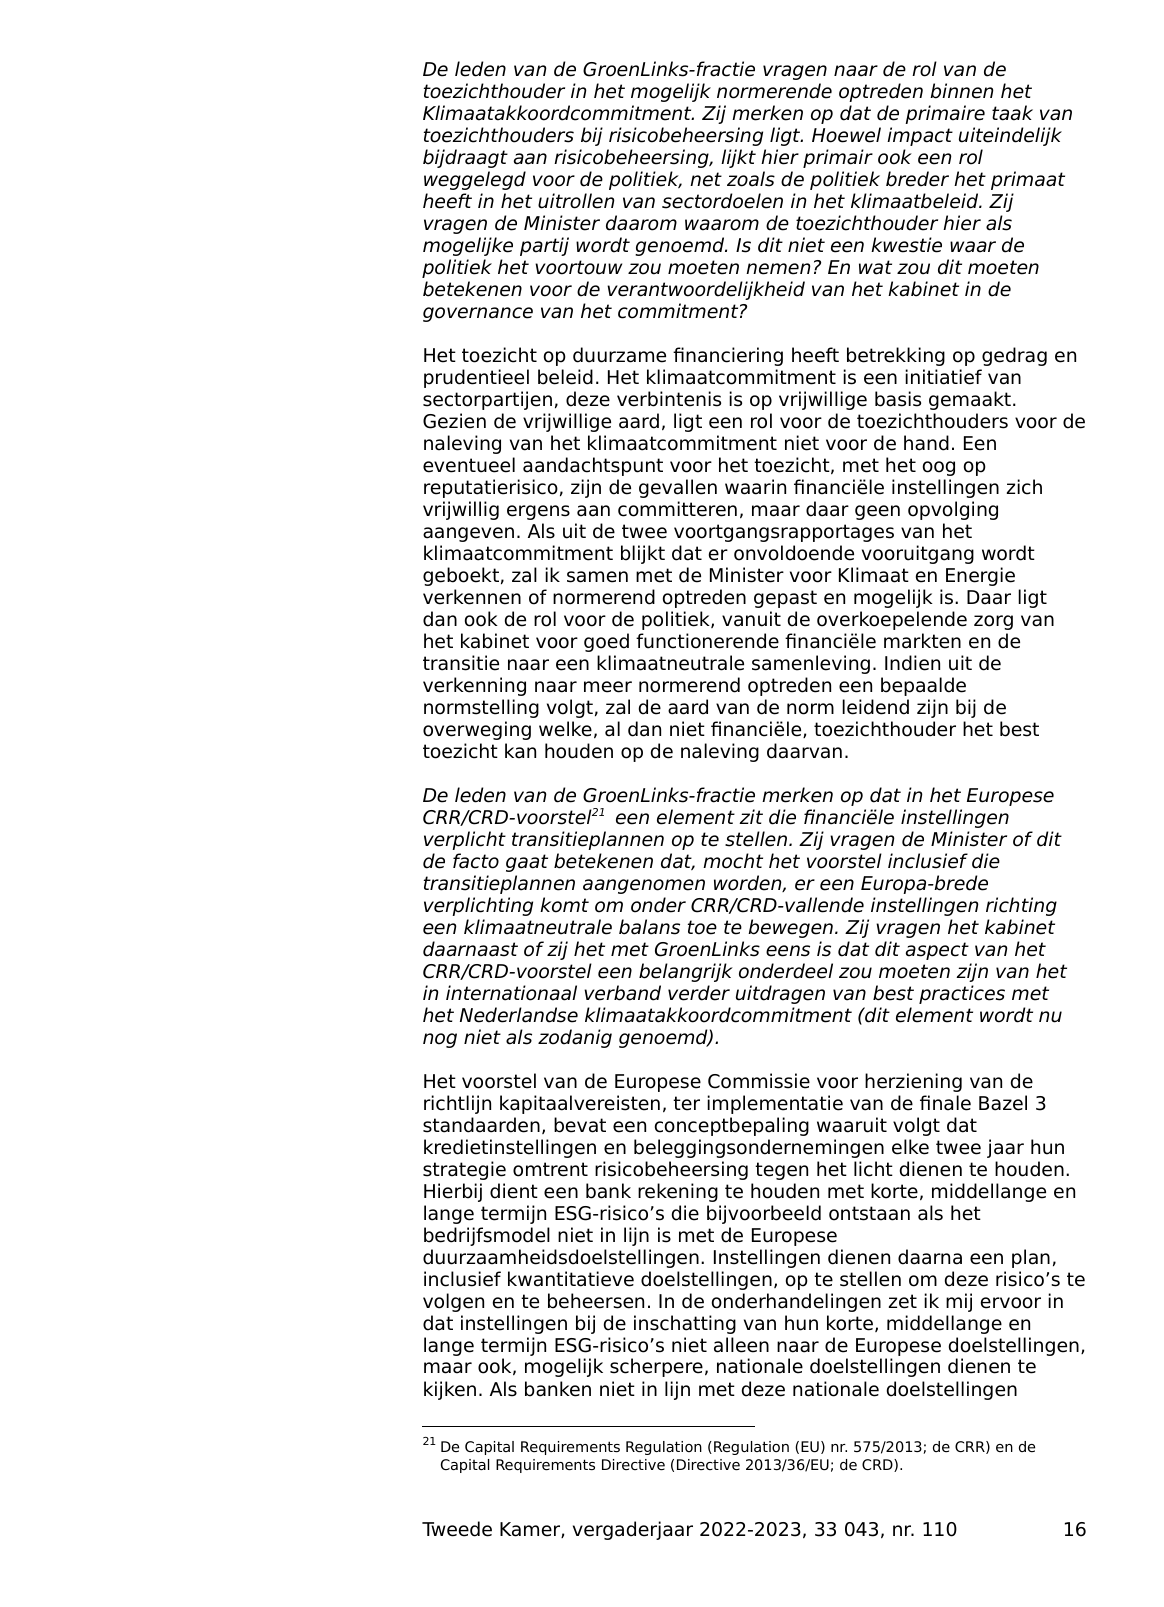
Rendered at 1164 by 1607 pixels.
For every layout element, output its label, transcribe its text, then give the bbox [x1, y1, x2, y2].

text De Capital Requirements Regulation (Regulation (EU) nr. 575/2013; de CRR) en de Capital Requirements Directive (Directive 2013/36/EU; de CRD). [422, 1435, 1087, 1474]
text Het toezicht op duurzame financiering heeft betrekking op gedrag en prudentieel beleid. Het klimaatcommitment is een initiatief van sectorpartijen, deze verbintenis is op vrijwillige basis gemaakt. Gezien de vrijwillige aard, ligt een rol voor de toezichthouders voor de naleving van het klimaatcommitment niet voor de hand. Een eventueel aandachtspunt voor het toezicht, met het oog op reputatierisico, zijn de gevallen waarin financiële instellingen zich vrijwillig ergens aan committeren, maar daar geen opvolging aangeven. Als uit de twee voortgangsrapportages van het klimaatcommitment blijkt dat er onvoldoende vooruitgang wordt geboekt, zal ik samen met de Minister voor Klimaat en Energie verkennen of normerend optreden gepast en mogelijk is. Daar ligt dan ook de rol voor de politiek, vanuit de overkoepelende zorg van het kabinet voor goed functionerende financiële markten en de transitie naar een klimaatneutrale samenleving. Indien uit de verkenning naar meer normerend optreden een bepaalde normstelling volgt, zal de aard van de norm leidend zijn bij de overweging welke, al dan niet financiële, toezichthouder het best toezicht kan houden op de naleving daarvan. [422, 345, 1087, 763]
text De leden van de GroenLinks-fractie vragen naar de rol van de toezichthouder in het mogelijk normerende optreden binnen het Klimaatakkoordcommitment. Zij merken op dat de primaire taak van toezichthouders bij risicobeheersing ligt. Hoewel impact uiteindelijk bijdraagt aan risicobeheersing, lijkt hier primair ook een rol weggelegd voor de politiek, net zoals de politiek breder het primaat heeft in het uitrollen van sectordoelen in het klimaatbeleid. Zij vragen de Minister daarom waarom de toezichthouder hier als mogelijke partij wordt genoemd. Is dit niet een kwestie waar de politiek het voortouw zou moeten nemen? En wat zou dit moeten betekenen voor de verantwoordelijkheid van het kabinet in de governance van het commitment? [422, 59, 1087, 323]
text Het voorstel van de Europese Commissie voor herziening van de richtlijn kapitaalvereisten, ter implementatie van de finale Bazel 3 standaarden, bevat een conceptbepaling waaruit volgt dat kredietinstellingen en beleggingsondernemingen elke twee jaar hun strategie omtrent risicobeheersing tegen het licht dienen te houden. Hierbij dient een bank rekening te houden met korte, middellange en lange termijn ESG-risico’s die bijvoorbeeld ontstaan als het bedrijfsmodel niet in lijn is met de Europese duurzaamheidsdoelstellingen. Instellingen dienen daarna een plan, inclusief kwantitatieve doelstellingen, op te stellen om deze risico’s te volgen en te beheersen. In de onderhandelingen zet ik mij ervoor in dat instellingen bij de inschatting van hun korte, middellange en lange termijn ESG-risico’s niet alleen naar de Europese doelstellingen, maar ook, mogelijk scherpere, nationale doelstellingen dienen te kijken. Als banken niet in lijn met deze nationale doelstellingen [422, 1071, 1087, 1400]
text De leden van de GroenLinks-fractie merken op dat in het Europese CRR/CRD-voorstel een element zit die financiële instellingen verplicht transitieplannen op te stellen. Zij vragen de Minister of dit de facto gaat betekenen dat, mocht het voorstel inclusief die transitieplannen aangenomen worden, er een Europa-brede verplichting komt om onder CRR/CRD-vallende instellingen richting een klimaatneutrale balans toe te bewegen. Zij vragen het kabinet daarnaast of zij het met GroenLinks eens is dat dit aspect van het CRR/CRD-voorstel een belangrijk onderdeel zou moeten zijn van het in internationaal verband verder uitdragen van best practices met het Nederlandse klimaatakkoordcommitment (dit element wordt nu nog niet als zodanig genoemd). [422, 785, 1087, 1048]
